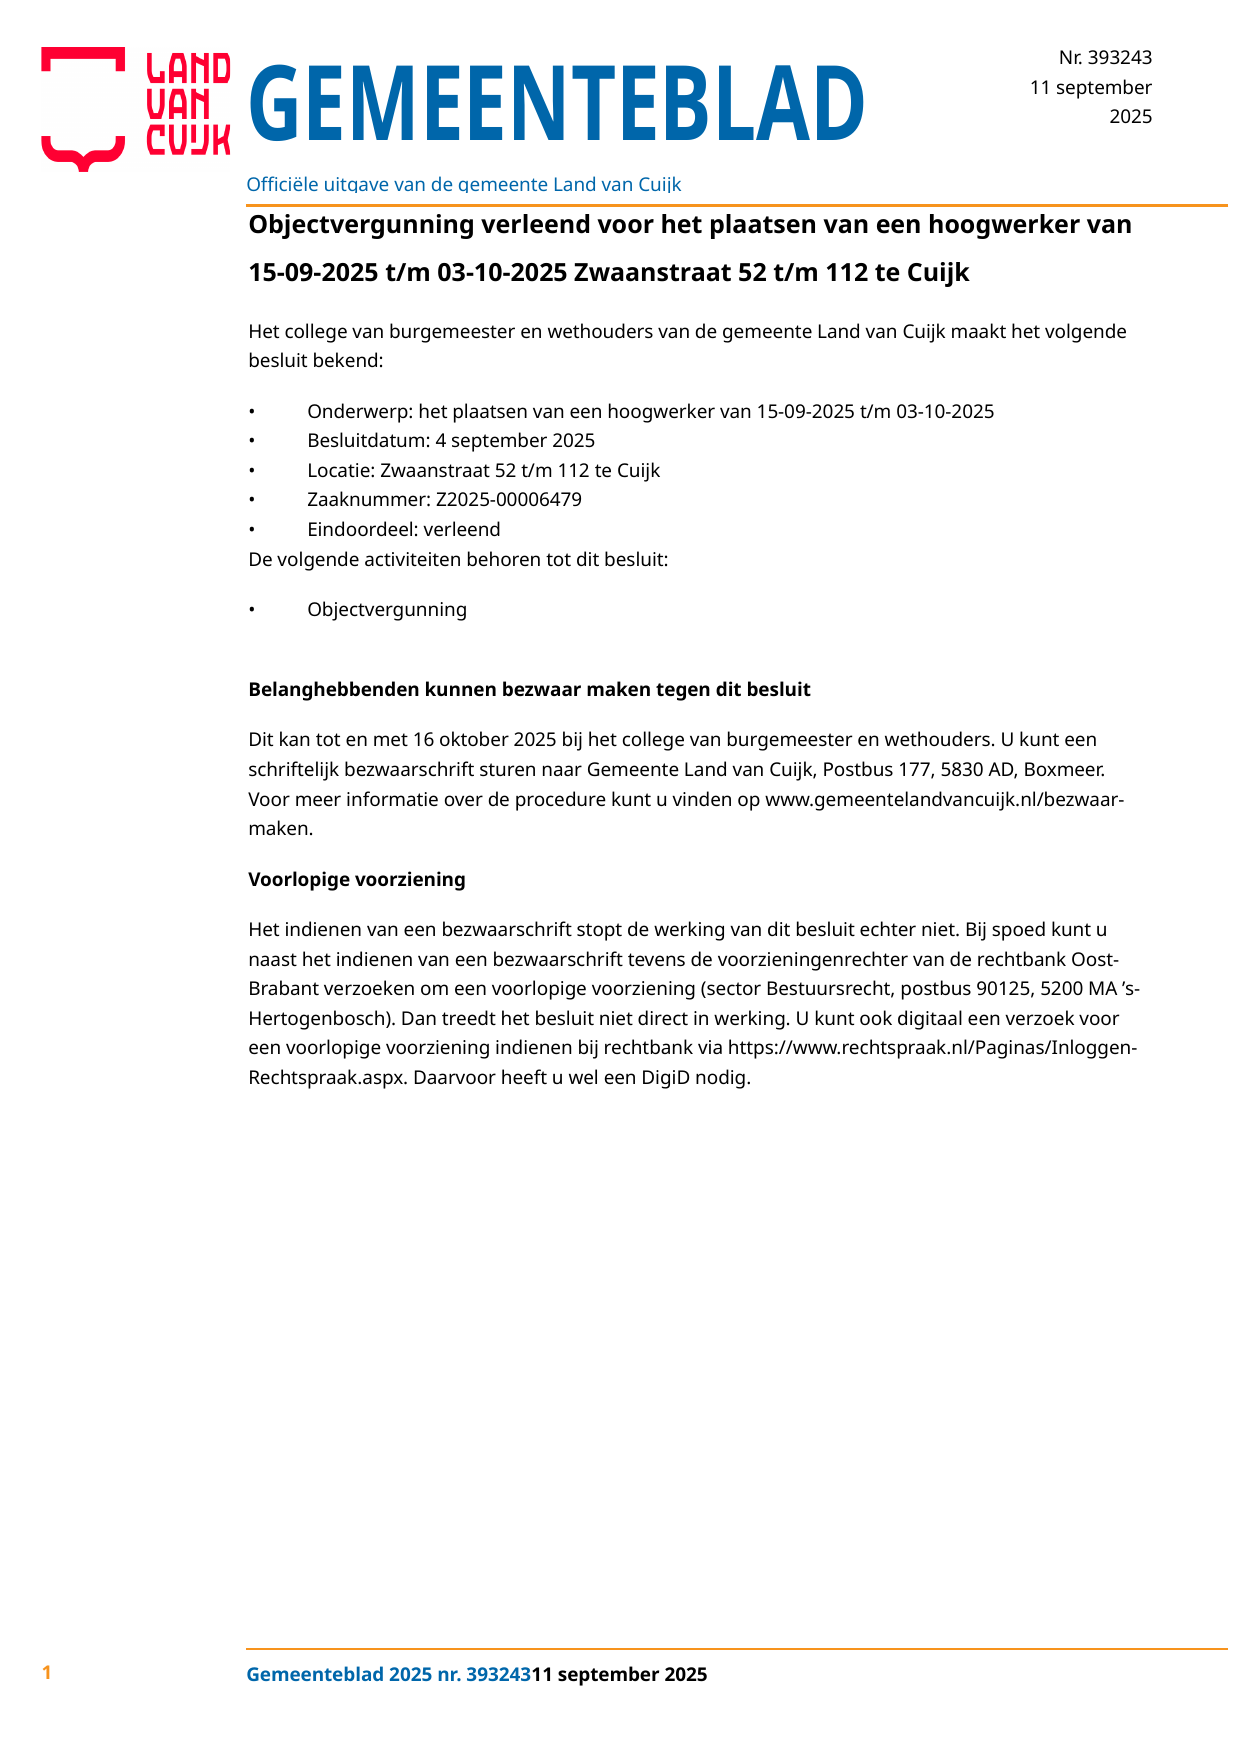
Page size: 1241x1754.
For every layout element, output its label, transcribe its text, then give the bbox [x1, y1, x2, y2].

text Voorlopige voorziening [248, 866, 1152, 892]
text De volgende activiteiten behoren tot dit besluit: [248, 546, 1152, 572]
list Zaaknummer: Z2025-00006479 [248, 487, 1152, 512]
list Besluitdatum: 4 september 2025 [248, 427, 1152, 453]
list Eindoordeel: verleend [248, 516, 1152, 542]
list Objectvergunning [248, 596, 1152, 622]
text Het indienen van een bezwaarschrift stopt de werking van dit besluit echter niet. Bij spoed kunt u naast het indienen van een bezwaarschrift tevens de voorzieningenrechter van de rechtbank Oost-Brabant verzoeken om een voorlopige voorziening (sector Bestuursrecht, postbus 90125, 5200 MA ’s-Hertogenbosch). Dan treedt het besluit niet direct in werking. U kunt ook digitaal een verzoek voor een voorlopige voorziening indienen bij rechtbank via https://www.rechtspraak.nl/Paginas/Inloggen-Rechtspraak.aspx. Daarvoor heeft u wel een DigiD nodig. [248, 916, 1152, 1090]
list Onderwerp: het plaatsen van een hoogwerker van 15-09-2025 t/m 03-10-2025 [248, 398, 1152, 424]
picture [41, 47, 231, 172]
text Het college van burgemeester en wethouders van de gemeente Land van Cuijk maakt het volgende besluit bekend: [248, 318, 1152, 373]
text Belanghebbenden kunnen bezwaar maken tegen dit besluit [248, 676, 1152, 702]
text Dit kan tot en met 16 oktober 2025 bij het college van burgemeester en wethouders. U kunt een schriftelijk bezwaarschrift sturen naar Gemeente Land van Cuijk, Postbus 177, 5830 AD, Boxmeer. Voor meer informatie over de procedure kunt u vinden op www.gemeentelandvancuijk.nl/bezwaar-maken. [248, 727, 1152, 841]
text Objectvergunning verleend voor het plaatsen van een hoogwerker van 15-09-2025 t/m 03-10-2025 Zwaanstraat 52 t/m 112 te Cuijk [248, 207, 1152, 288]
list Locatie: Zwaanstraat 52 t/m 112 te Cuijk [248, 457, 1152, 483]
